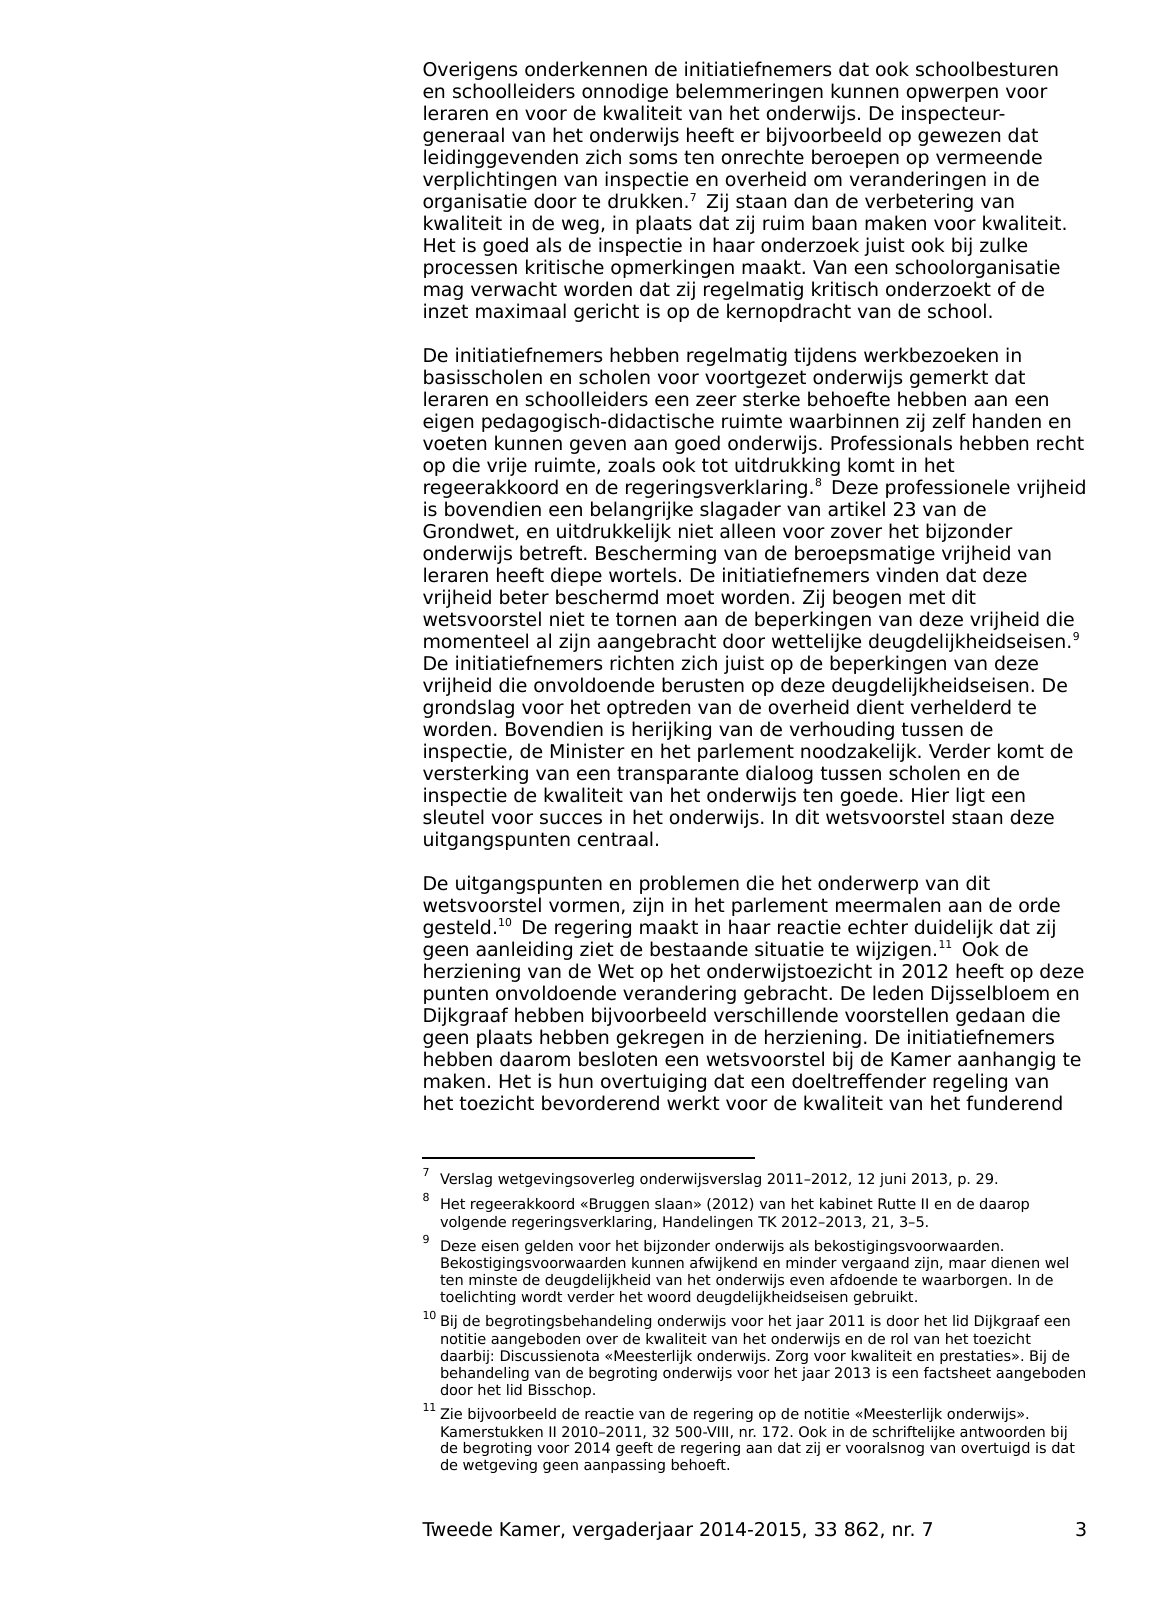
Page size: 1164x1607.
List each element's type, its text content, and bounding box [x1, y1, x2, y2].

text Verslag wetgevingsoverleg onderwijsverslag 2011–2012, 12 juni 2013, p. 29. [422, 1167, 1087, 1189]
text Overigens onderkennen de initiatiefnemers dat ook schoolbesturen en schoolleiders onnodige belemmeringen kunnen opwerpen voor leraren en voor de kwaliteit van het onderwijs. De inspecteur-generaal van het onderwijs heeft er bijvoorbeeld op gewezen dat leidinggevenden zich soms ten onrechte beroepen op vermeende verplichtingen van inspectie en overheid om veranderingen in de organisatie door te drukken. Zij staan dan de verbetering van kwaliteit in de weg, in plaats dat zij ruim baan maken voor kwaliteit. Het is goed als de inspectie in haar onderzoek juist ook bij zulke processen kritische opmerkingen maakt. Van een schoolorganisatie mag verwacht worden dat zij regelmatig kritisch onderzoekt of de inzet maximaal gericht is op de kernopdracht van de school. [422, 59, 1087, 323]
text Bij de begrotingsbehandeling onderwijs voor het jaar 2011 is door het lid Dijkgraaf een notitie aangeboden over de kwaliteit van het onderwijs en de rol van het toezicht daarbij: Discussienota «Meesterlijk onderwijs. Zorg voor kwaliteit en prestaties». Bij de behandeling van de begroting onderwijs voor het jaar 2013 is een factsheet aangeboden door het lid Bisschop. [422, 1309, 1087, 1399]
text De uitgangspunten en problemen die het onderwerp van dit wetsvoorstel vormen, zijn in het parlement meermalen aan de orde gesteld. De regering maakt in haar reactie echter duidelijk dat zij geen aanleiding ziet de bestaande situatie te wijzigen. Ook de herziening van de Wet op het onderwijstoezicht in 2012 heeft op deze punten onvoldoende verandering gebracht. De leden Dijsselbloem en Dijkgraaf hebben bijvoorbeeld verschillende voorstellen gedaan die geen plaats hebben gekregen in de herziening. De initiatiefnemers hebben daarom besloten een wetsvoorstel bij de Kamer aanhangig te maken. Het is hun overtuiging dat een doeltreffender regeling van het toezicht bevorderend werkt voor de kwaliteit van het funderend [422, 873, 1087, 1114]
text Het regeerakkoord «Bruggen slaan» (2012) van het kabinet Rutte II en de daarop volgende regeringsverklaring, Handelingen TK 2012–2013, 21, 3–5. [422, 1192, 1087, 1231]
text De initiatiefnemers hebben regelmatig tijdens werkbezoeken in basisscholen en scholen voor voortgezet onderwijs gemerkt dat leraren en schoolleiders een zeer sterke behoefte hebben aan een eigen pedagogisch-didactische ruimte waarbinnen zij zelf handen en voeten kunnen geven aan goed onderwijs. Professionals hebben recht op die vrije ruimte, zoals ook tot uitdrukking komt in het regeerakkoord en de regeringsverklaring. Deze professionele vrijheid is bovendien een belangrijke slagader van artikel 23 van de Grondwet, en uitdrukkelijk niet alleen voor zover het bijzonder onderwijs betreft. Bescherming van de beroepsmatige vrijheid van leraren heeft diepe wortels. De initiatiefnemers vinden dat deze vrijheid beter beschermd moet worden. Zij beogen met dit wetsvoorstel niet te tornen aan de beperkingen van deze vrijheid die momenteel al zijn aangebracht door wettelijke deugdelijkheidseisen. De initiatiefnemers richten zich juist op de beperkingen van deze vrijheid die onvoldoende berusten op deze deugdelijkheidseisen. De grondslag voor het optreden van de overheid dient verhelderd te worden. Bovendien is herijking van de verhouding tussen de inspectie, de Minister en het parlement noodzakelijk. Verder komt de versterking van een transparante dialoog tussen scholen en de inspectie de kwaliteit van het onderwijs ten goede. Hier ligt een sleutel voor succes in het onderwijs. In dit wetsvoorstel staan deze uitgangspunten centraal. [422, 345, 1087, 851]
text Deze eisen gelden voor het bijzonder onderwijs als bekostigingsvoorwaarden. Bekostigingsvoorwaarden kunnen afwijkend en minder vergaand zijn, maar dienen wel ten minste de deugdelijkheid van het onderwijs even afdoende te waarborgen. In de toelichting wordt verder het woord deugdelijkheidseisen gebruikt. [422, 1233, 1087, 1306]
text Zie bijvoorbeeld de reactie van de regering op de notitie «Meesterlijk onderwijs». Kamerstukken II 2010–2011, 32 500-VIII, nr. 172. Ook in de schriftelijke antwoorden bij de begroting voor 2014 geeft de regering aan dat zij er vooralsnog van overtuigd is dat de wetgeving geen aanpassing behoeft. [422, 1402, 1087, 1474]
